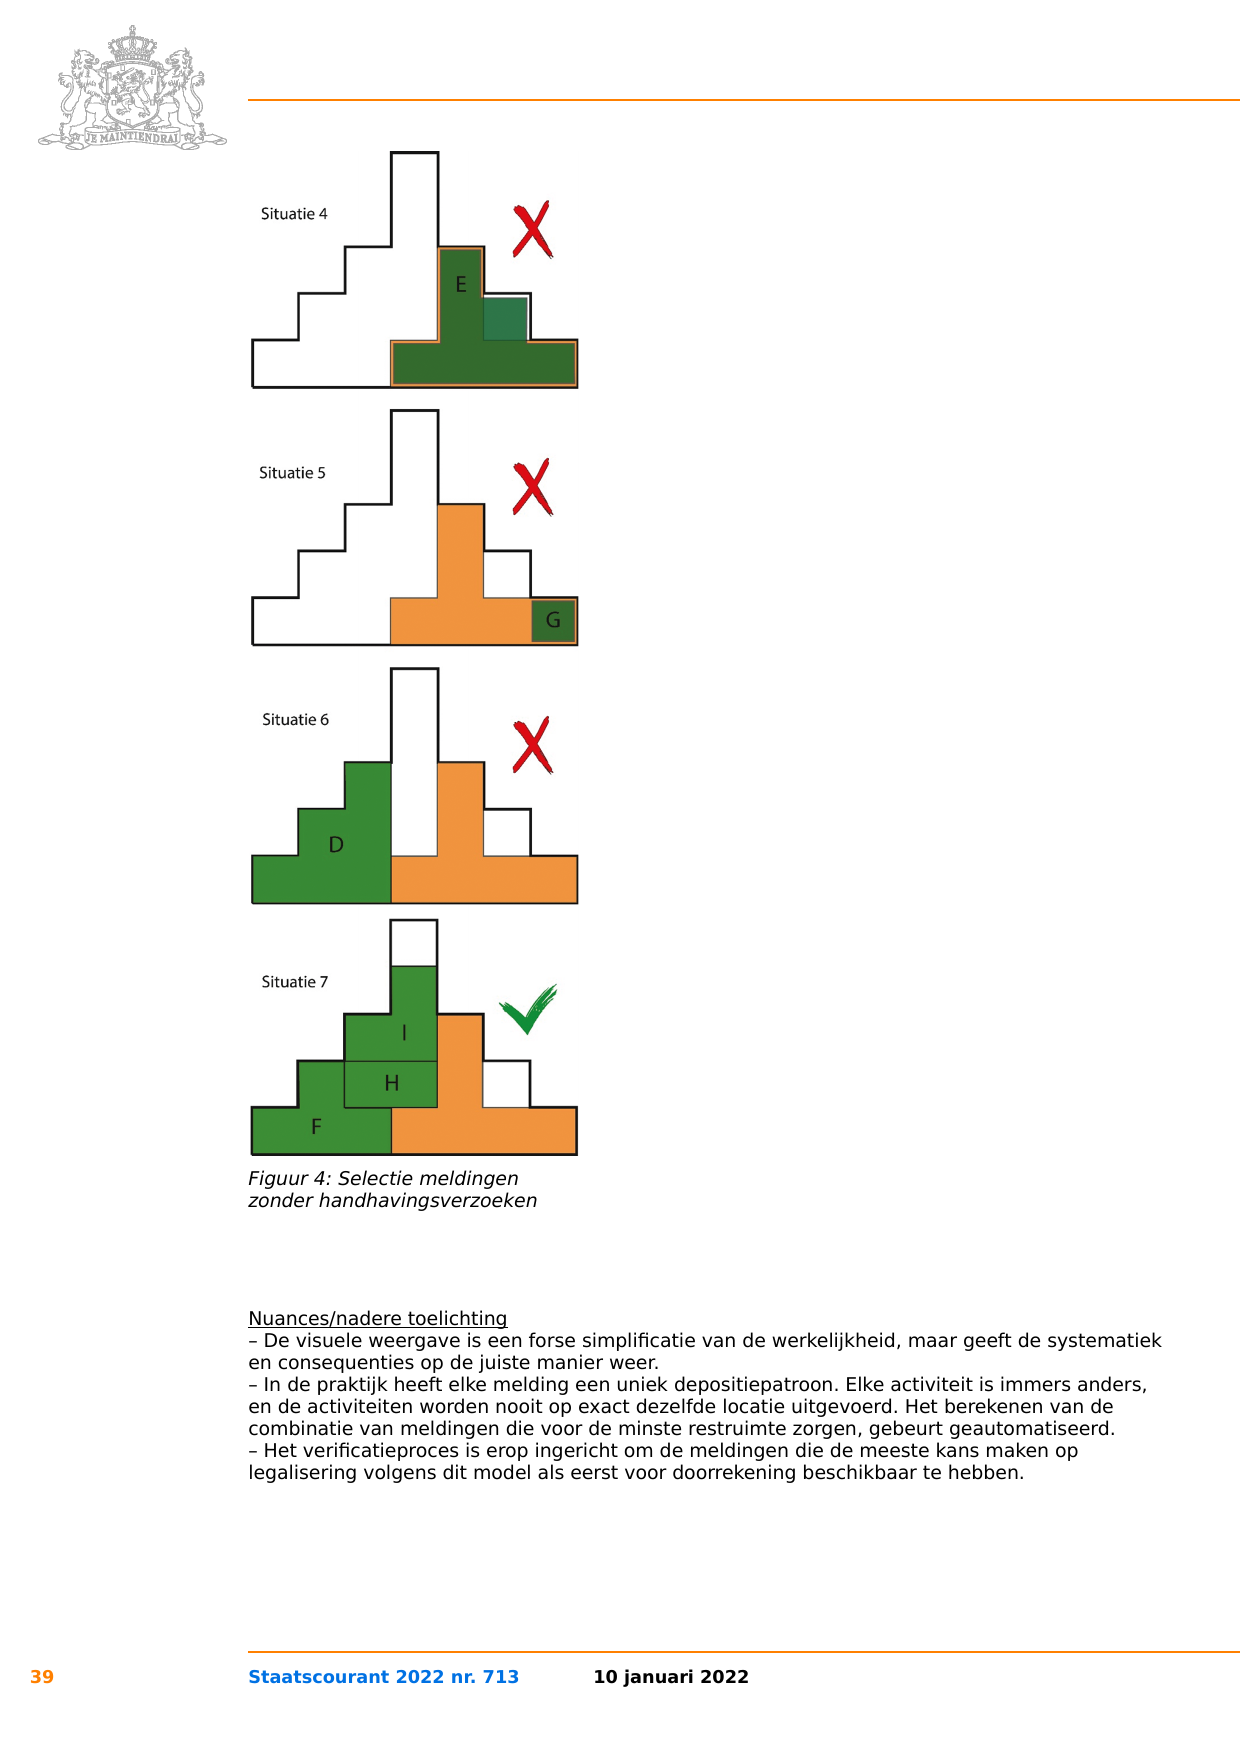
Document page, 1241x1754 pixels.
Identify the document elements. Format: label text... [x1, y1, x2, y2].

picture [248, 151, 579, 1156]
text – In de praktijk heeft elke melding een uniek depositiepatroon. Elke activiteit is immers anders, en de activiteiten worden nooit op exact dezelfde locatie uitgevoerd. Het berekenen van de combinatie van meldingen die voor de minste restruimte zorgen, gebeurt geautomatiseerd. [248, 1374, 1163, 1440]
text Figuur 4: Selectie meldingen zonder handhavingsverzoeken [248, 1167, 579, 1211]
text – De visuele weergave is een forse simplificatie van de werkelijkheid, maar geeft de systematiek en consequenties op de juiste manier weer. [248, 1330, 1163, 1374]
text Nuances/nadere toelichting [248, 1308, 1163, 1330]
text – Het verificatieproces is erop ingericht om de meldingen die de meeste kans maken op legalisering volgens dit model als eerst voor doorrekening beschikbaar te hebben. [248, 1440, 1163, 1484]
picture [38, 25, 227, 150]
